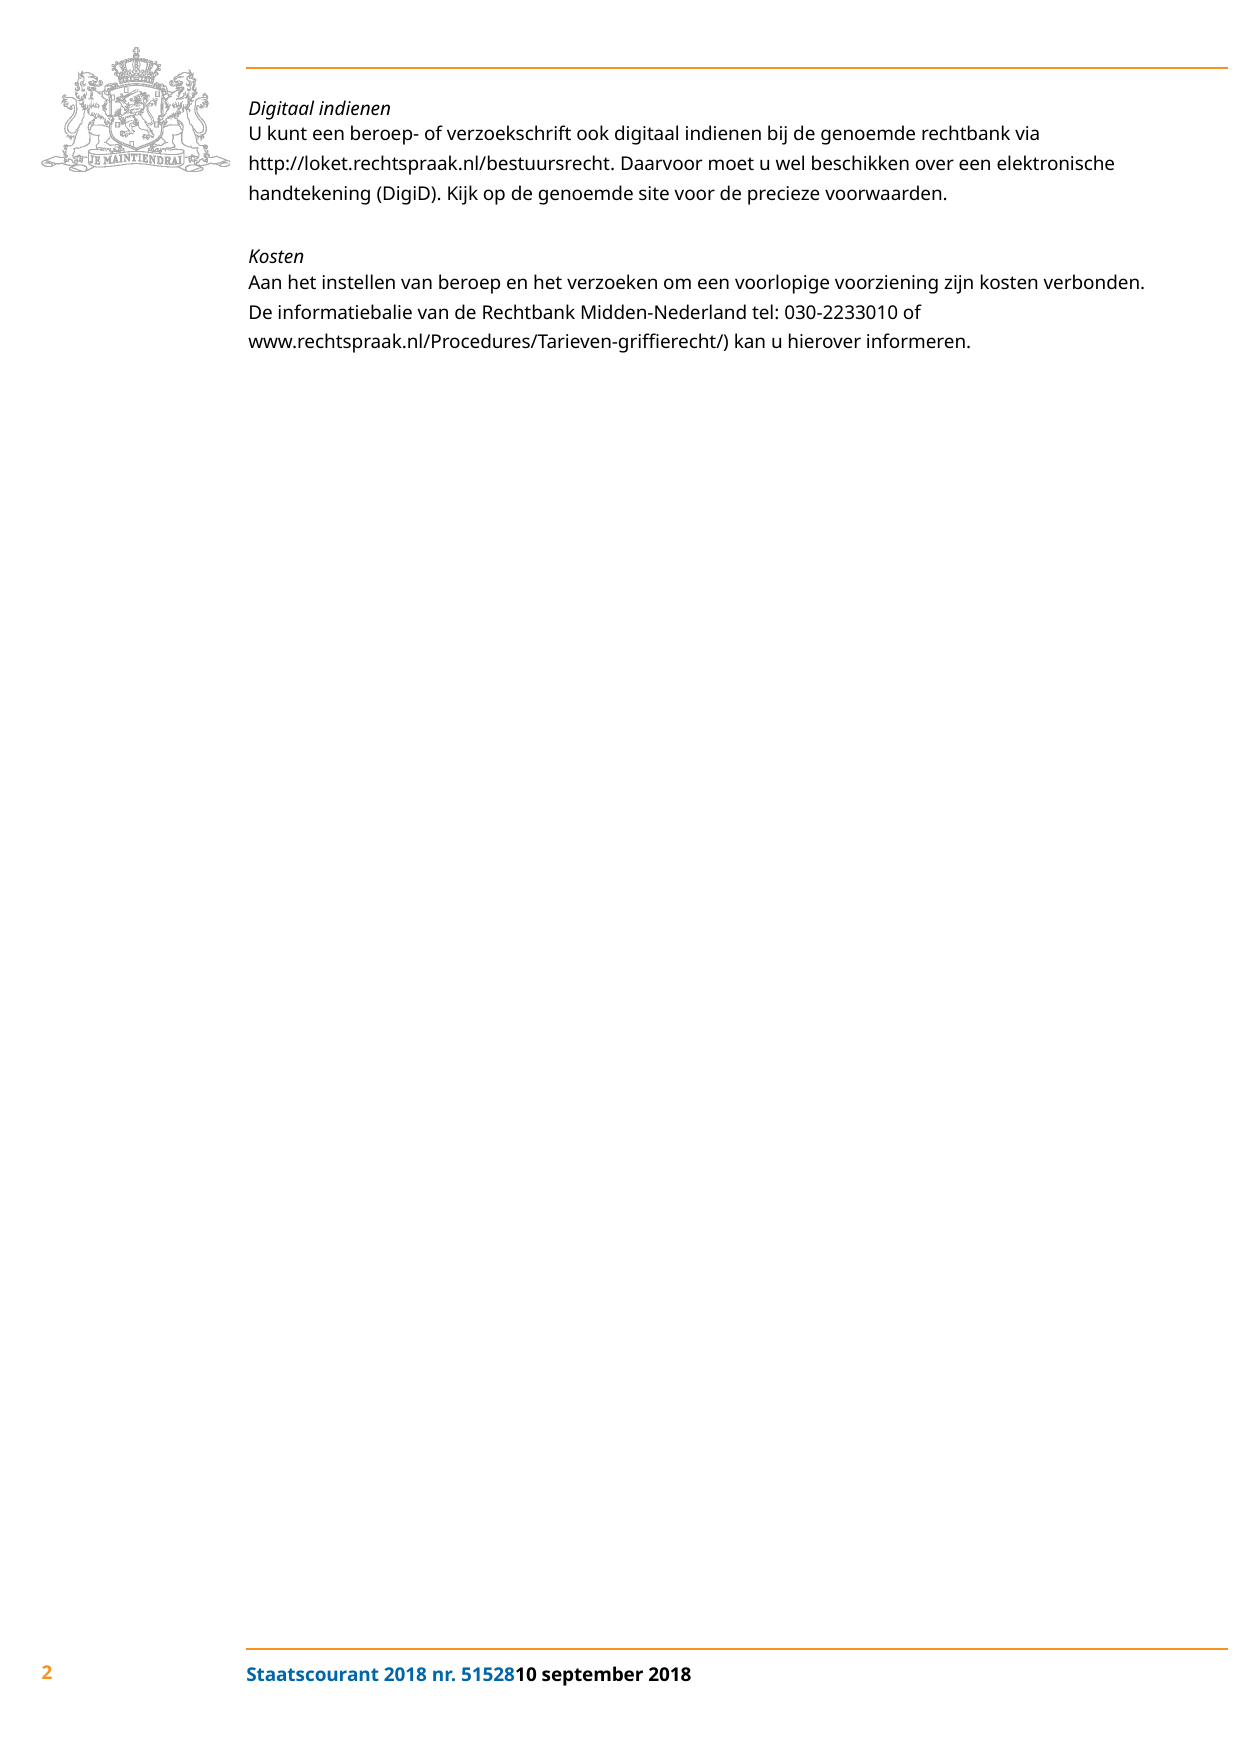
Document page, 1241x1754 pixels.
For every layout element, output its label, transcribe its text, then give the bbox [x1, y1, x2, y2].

text Digitaal indienen [248, 95, 1152, 121]
text Aan het instellen van beroep en het verzoeken om een voorlopige voorziening zijn kosten verbonden. De informatiebalie van de Rechtbank Midden-Nederland tel: 030-2233010 of www.rechtspraak.nl/Procedures/Tarieven-griffierecht/) kan u hierover informeren. [248, 269, 1152, 354]
text U kunt een beroep- of verzoekschrift ook digitaal indienen bij de genoemde rechtbank via http://loket.rechtspraak.nl/bestuursrecht. Daarvoor moet u wel beschikken over een elektronische handtekening (DigiD). Kijk op de genoemde site voor de precieze voorwaarden. [248, 121, 1152, 205]
picture [41, 47, 231, 172]
text Kosten [248, 244, 1152, 269]
